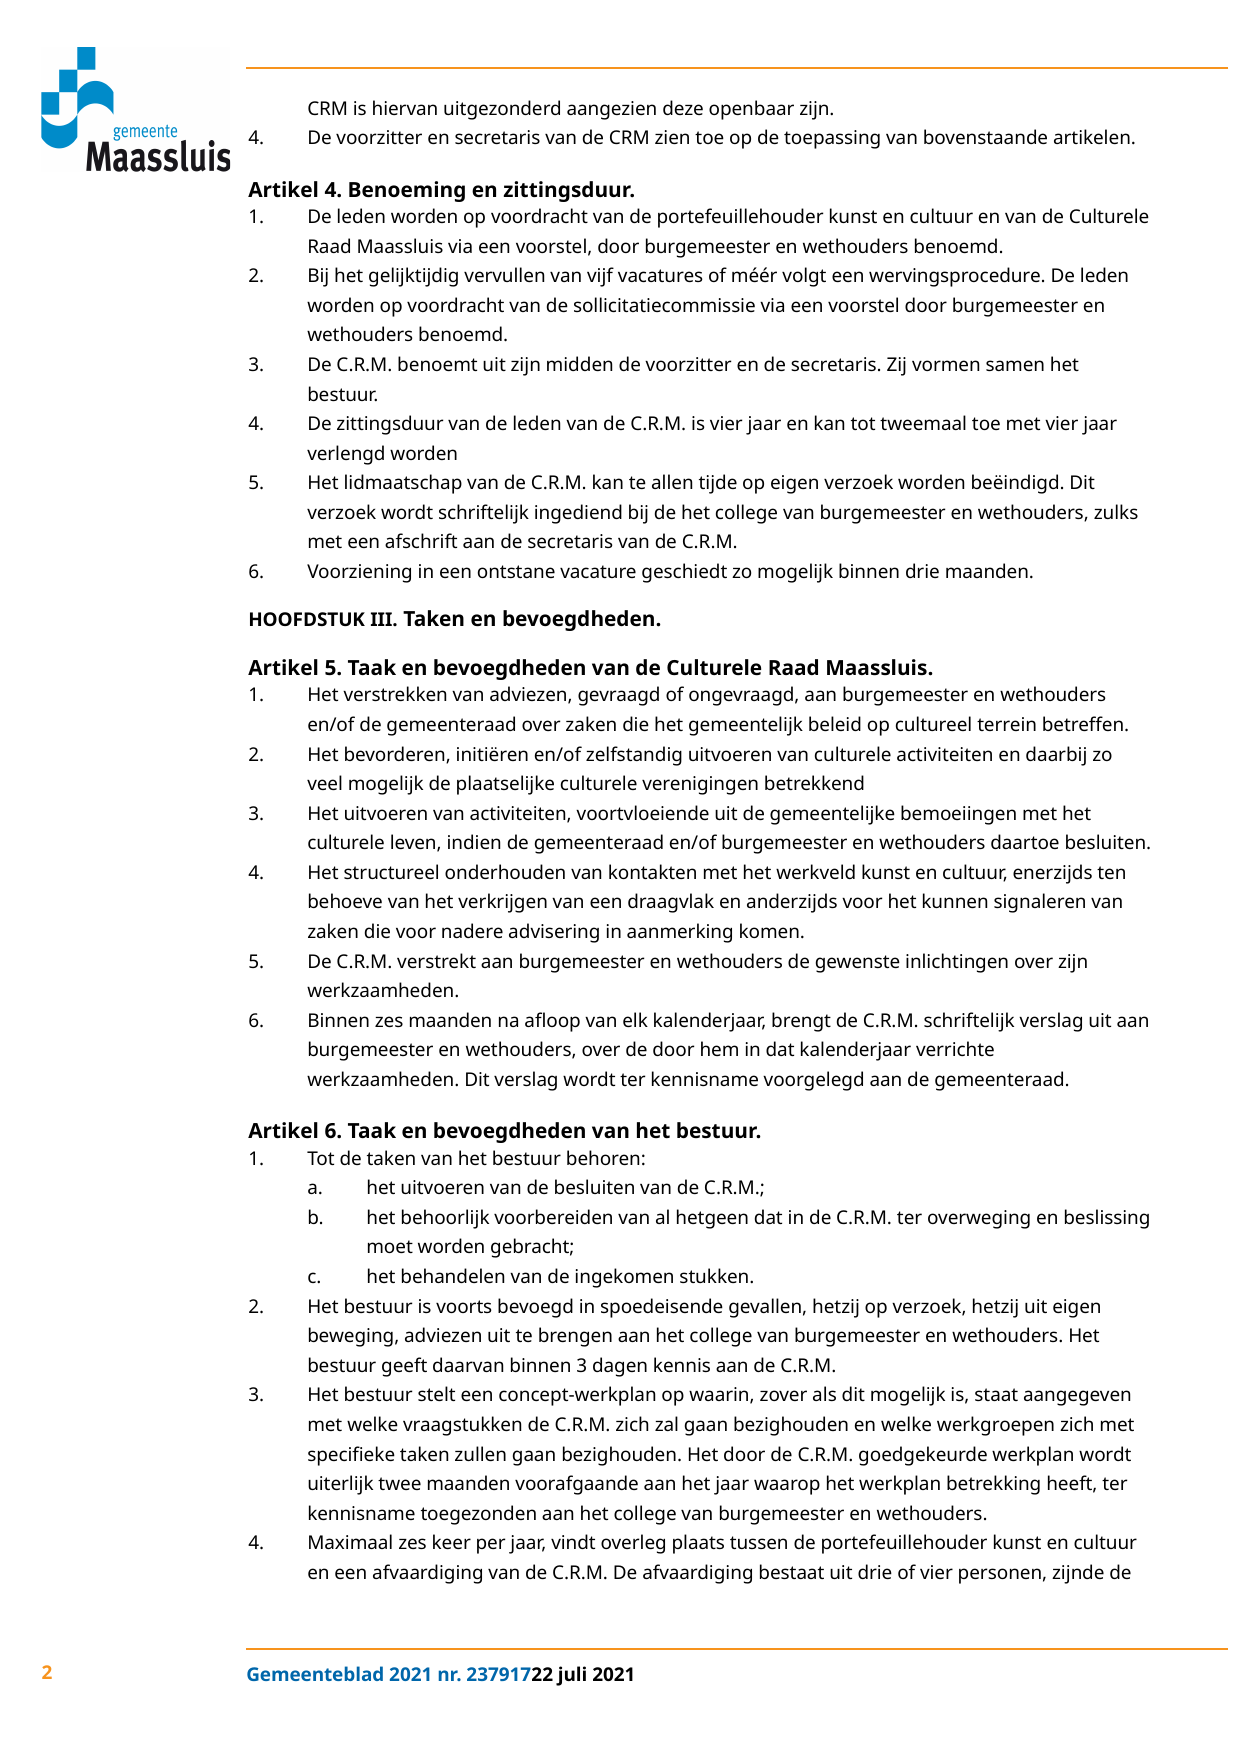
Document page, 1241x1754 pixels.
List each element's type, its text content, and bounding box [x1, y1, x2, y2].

list Tot de taken van het bestuur behoren: [248, 1145, 1152, 1171]
list De C.R.M. verstrekt aan burgemeester en wethouders de gewenste inlichtingen over zijn werkzaamheden. [248, 948, 1152, 1003]
picture [41, 47, 77, 92]
list Het bevorderen, initiëren en/of zelfstandig uitvoeren van culturele activiteiten en daarbij zo veel mogelijk de plaatselijke culturele verenigingen betrekkend [248, 741, 1152, 796]
list De leden worden op voordracht van de portefeuillehouder kunst en cultuur en van de Culturele Raad Maassluis via een voorstel, door burgemeester en wethouders benoemd. [248, 203, 1152, 258]
list het behandelen van de ingekomen stukken. [307, 1263, 1152, 1289]
list De voorzitter en secretaris van de CRM zien toe op de toepassing van bovenstaande artikelen. [248, 124, 1152, 150]
text HOOFDSTUK III. Taken en bevoegdheden. [248, 604, 1152, 632]
text Artikel 6. Taak en bevoegdheden van het bestuur. [248, 1117, 1152, 1145]
list Het bestuur is voorts bevoegd in spoedeisende gevallen, hetzij op verzoek, hetzij uit eigen beweging, adviezen uit te brengen aan het college van burgemeester en wethouders. Het bestuur geeft daarvan binnen 3 dagen kennis aan de C.R.M. [248, 1293, 1152, 1378]
list De zittingsduur van de leden van de C.R.M. is vier jaar en kan tot tweemaal toe met vier jaar verlengd worden [248, 410, 1152, 466]
list De C.R.M. benoemt uit zijn midden de voorzitter en de secretaris. Zij vormen samen het bestuur. [248, 351, 1152, 406]
picture [41, 47, 231, 172]
list Het bestuur stelt een concept-werkplan op waarin, zover als dit mogelijk is, staat aangegeven met welke vraagstukken de C.R.M. zich zal gaan bezighouden en welke werkgroepen zich met specifieke taken zullen gaan bezighouden. Het door de C.R.M. goedgekeurde werkplan wordt uiterlijk twee maanden voorafgaande aan het jaar waarop het werkplan betrekking heeft, ter kennisname toegezonden aan het college van burgemeester en wethouders. [248, 1382, 1152, 1526]
list het behoorlijk voorbereiden van al hetgeen dat in de C.R.M. ter overweging en beslissing moet worden gebracht; [307, 1204, 1152, 1259]
list het uitvoeren van de besluiten van de C.R.M.; [307, 1174, 1152, 1200]
text Artikel 4. Benoeming en zittingsduur. [248, 175, 1152, 203]
list Voorziening in een ontstane vacature geschiedt zo mogelijk binnen drie maanden. [248, 558, 1152, 584]
text Artikel 5. Taak en bevoegdheden van de Culturele Raad Maassluis. [248, 653, 1152, 682]
list Maximaal zes keer per jaar, vindt overleg plaats tussen de portefeuillehouder kunst en cultuur en een afvaardiging van de C.R.M. De afvaardiging bestaat uit drie of vier personen, zijnde de [248, 1529, 1152, 1585]
list Het structureel onderhouden van kontakten met het werkveld kunst en cultuur, enerzijds ten behoeve van het verkrijgen van een draagvlak en anderzijds voor het kunnen signaleren van zaken die voor nadere advisering in aanmerking komen. [248, 859, 1152, 944]
list Binnen zes maanden na afloop van elk kalenderjaar, brengt de C.R.M. schriftelijk verslag uit aan burgemeester en wethouders, over de door hem in dat kalenderjaar verrichte werkzaamheden. Dit verslag wordt ter kennisname voorgelegd aan de gemeenteraad. [248, 1007, 1152, 1092]
list Bij het gelijktijdig vervullen van vijf vacatures of méér volgt een wervingsprocedure. De leden worden op voordracht van de sollicitatiecommissie via een voorstel door burgemeester en wethouders benoemd. [248, 262, 1152, 347]
list CRM is hiervan uitgezonderd aangezien deze openbaar zijn. [248, 95, 1152, 121]
list Het uitvoeren van activiteiten, voortvloeiende uit de gemeentelijke bemoeiingen met het culturele leven, indien de gemeenteraad en/of burgemeester en wethouders daartoe besluiten. [248, 800, 1152, 855]
list Het lidmaatschap van de C.R.M. kan te allen tijde op eigen verzoek worden beëindigd. Dit verzoek wordt schriftelijk ingediend bij de het college van burgemeester en wethouders, zulks met een afschrift aan de secretaris van de C.R.M. [248, 469, 1152, 554]
list Het verstrekken van adviezen, gevraagd of ongevraagd, aan burgemeester en wethouders en/of de gemeenteraad over zaken die het gemeentelijk beleid op cultureel terrein betreffen. [248, 682, 1152, 737]
